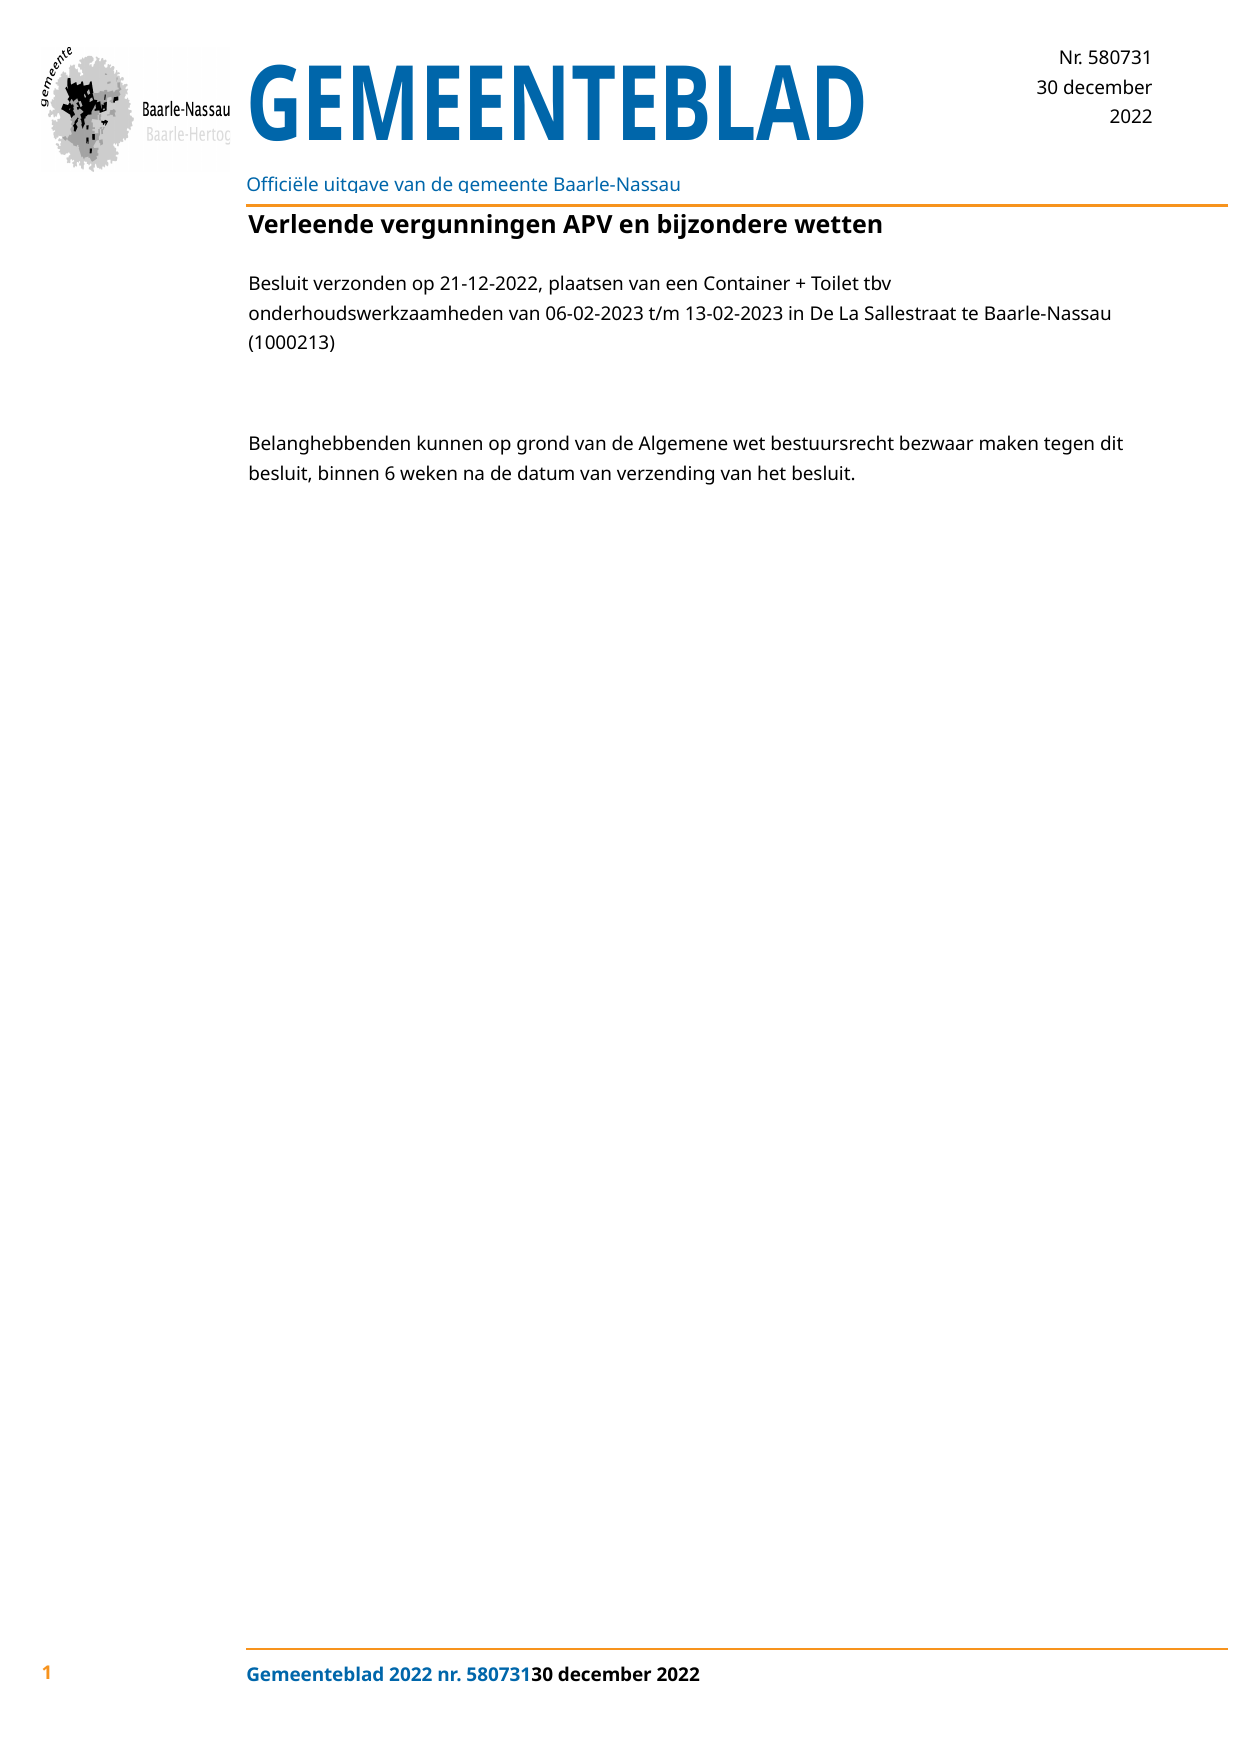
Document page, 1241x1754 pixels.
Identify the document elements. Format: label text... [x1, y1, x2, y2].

picture [41, 47, 231, 172]
text Verleende vergunningen APV en bijzondere wetten [248, 207, 1152, 241]
text Besluit verzonden op 21-12-2022, plaatsen van een Container + Toilet tbv onderhoudswerkzaamheden van 06-02-2023 t/m 13-02-2023 in De La Sallestraat te Baarle-Nassau (1000213) [248, 270, 1152, 355]
text Belanghebbenden kunnen op grond van de Algemene wet bestuursrecht bezwaar maken tegen dit besluit, binnen 6 weken na de datum van verzending van het besluit. [248, 430, 1152, 486]
